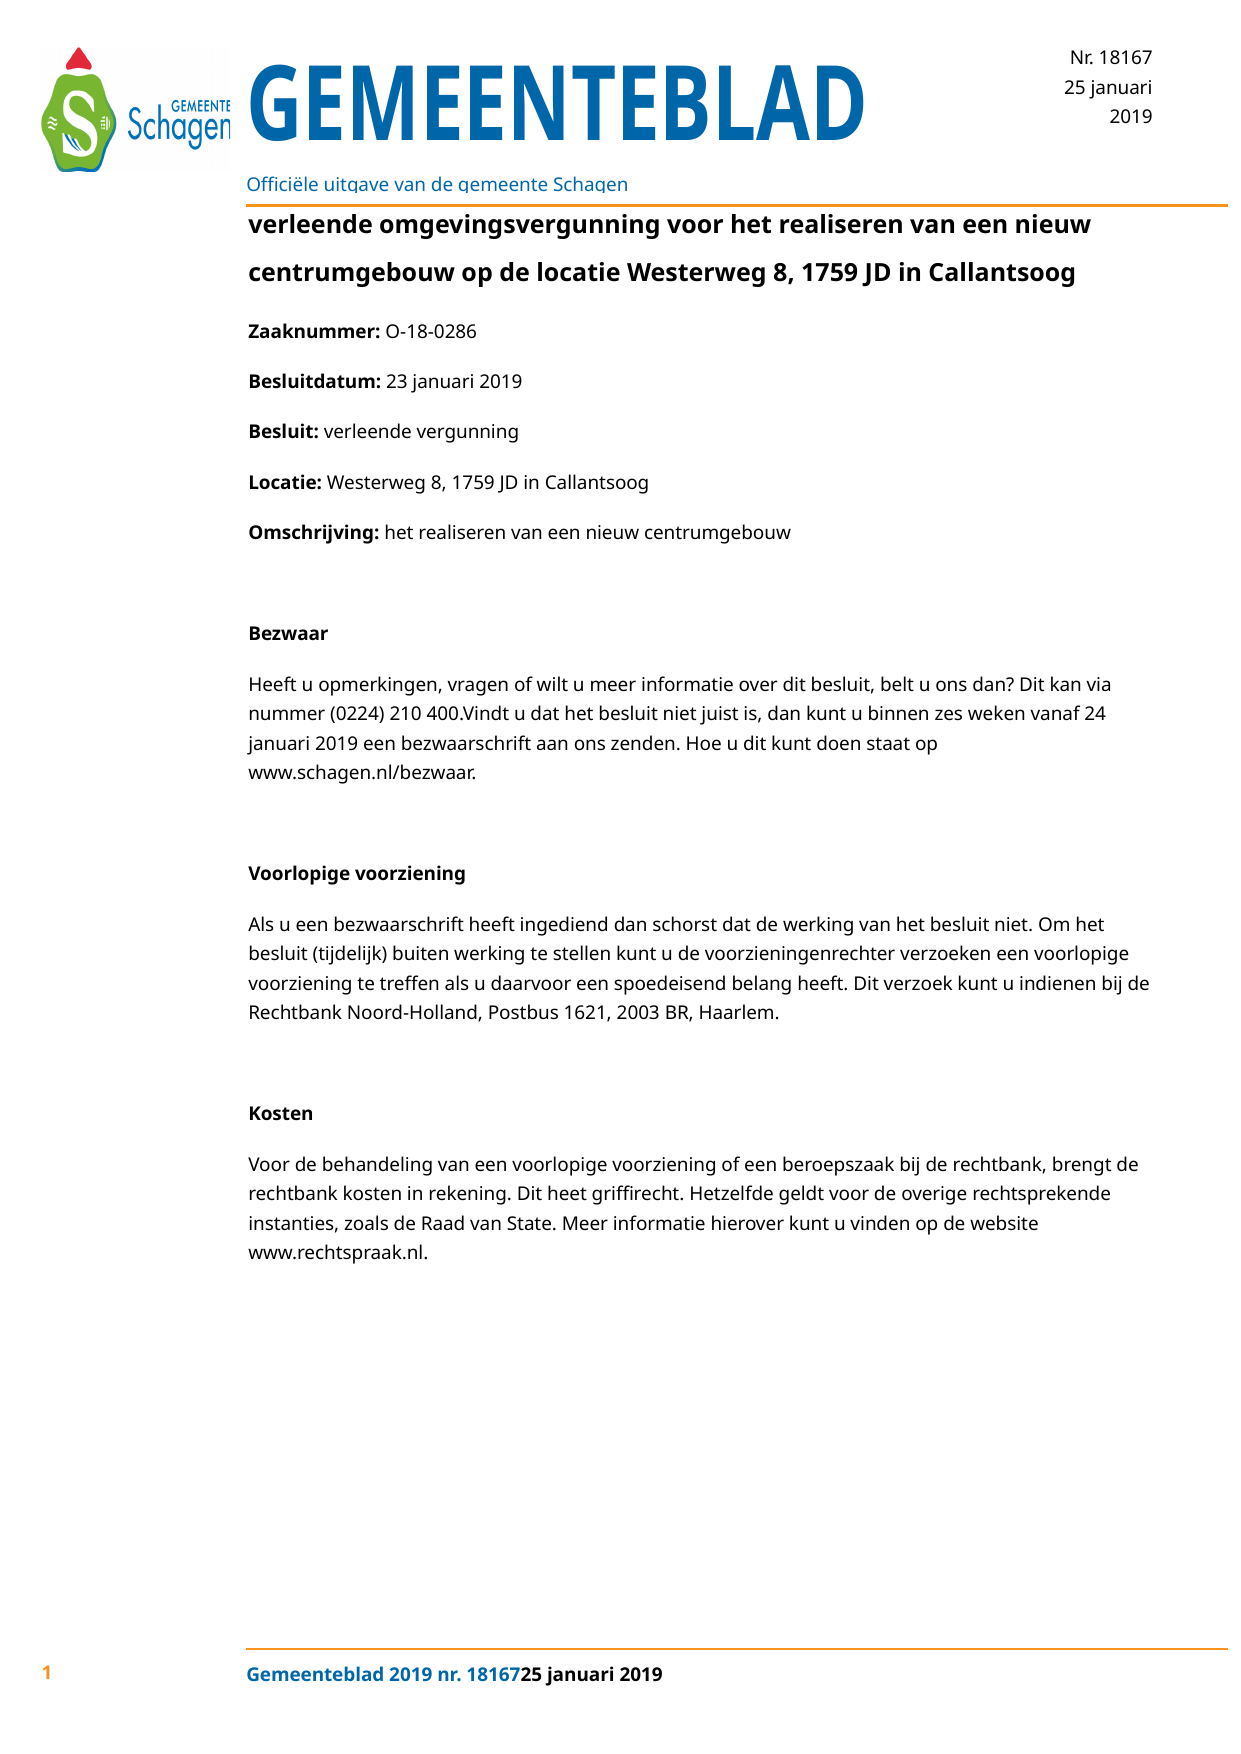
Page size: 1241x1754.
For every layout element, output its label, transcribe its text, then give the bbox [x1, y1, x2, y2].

text Zaaknummer: O-18-0286 [248, 318, 1152, 344]
text Besluitdatum: 23 januari 2019 [248, 368, 1152, 394]
text Besluit: verleende vergunning [248, 419, 1152, 444]
text Als u een bezwaarschrift heeft ingediend dan schorst dat de werking van het besluit niet. Om het besluit (tijdelijk) buiten werking te stellen kunt u de voorzieningenrechter verzoeken een voorlopige voorziening te treffen als u daarvoor een spoedeisend belang heeft. Dit verzoek kunt u indienen bij de Rechtbank Noord-Holland, Postbus 1621, 2003 BR, Haarlem. [248, 911, 1152, 1025]
text Heeft u opmerkingen, vragen of wilt u meer informatie over dit besluit, belt u ons dan? Dit kan via nummer (0224) 210 400.Vindt u dat het besluit niet juist is, dan kunt u binnen zes weken vanaf 24 januari 2019 een bezwaarschrift aan ons zenden. Hoe u dit kunt doen staat op www.schagen.nl/bezwaar. [248, 671, 1152, 785]
text Locatie: Westerweg 8, 1759 JD in Callantsoog [248, 469, 1152, 495]
text Bezwaar [248, 620, 1152, 646]
text Omschrijving: het realiseren van een nieuw centrumgebouw [248, 519, 1152, 545]
text Voorlopige voorziening [248, 860, 1152, 886]
text Kosten [248, 1100, 1152, 1126]
text verleende omgevingsvergunning voor het realiseren van een nieuw centrumgebouw op de locatie Westerweg 8, 1759 JD in Callantsoog [248, 207, 1152, 288]
picture [41, 47, 231, 172]
text Voor de behandeling van een voorlopige voorziening of een beroepszaak bij de rechtbank, brengt de rechtbank kosten in rekening. Dit heet griffirecht. Hetzelfde geldt voor de overige rechtsprekende instanties, zoals de Raad van State. Meer informatie hierover kunt u vinden op de website www.rechtspraak.nl. [248, 1151, 1152, 1265]
